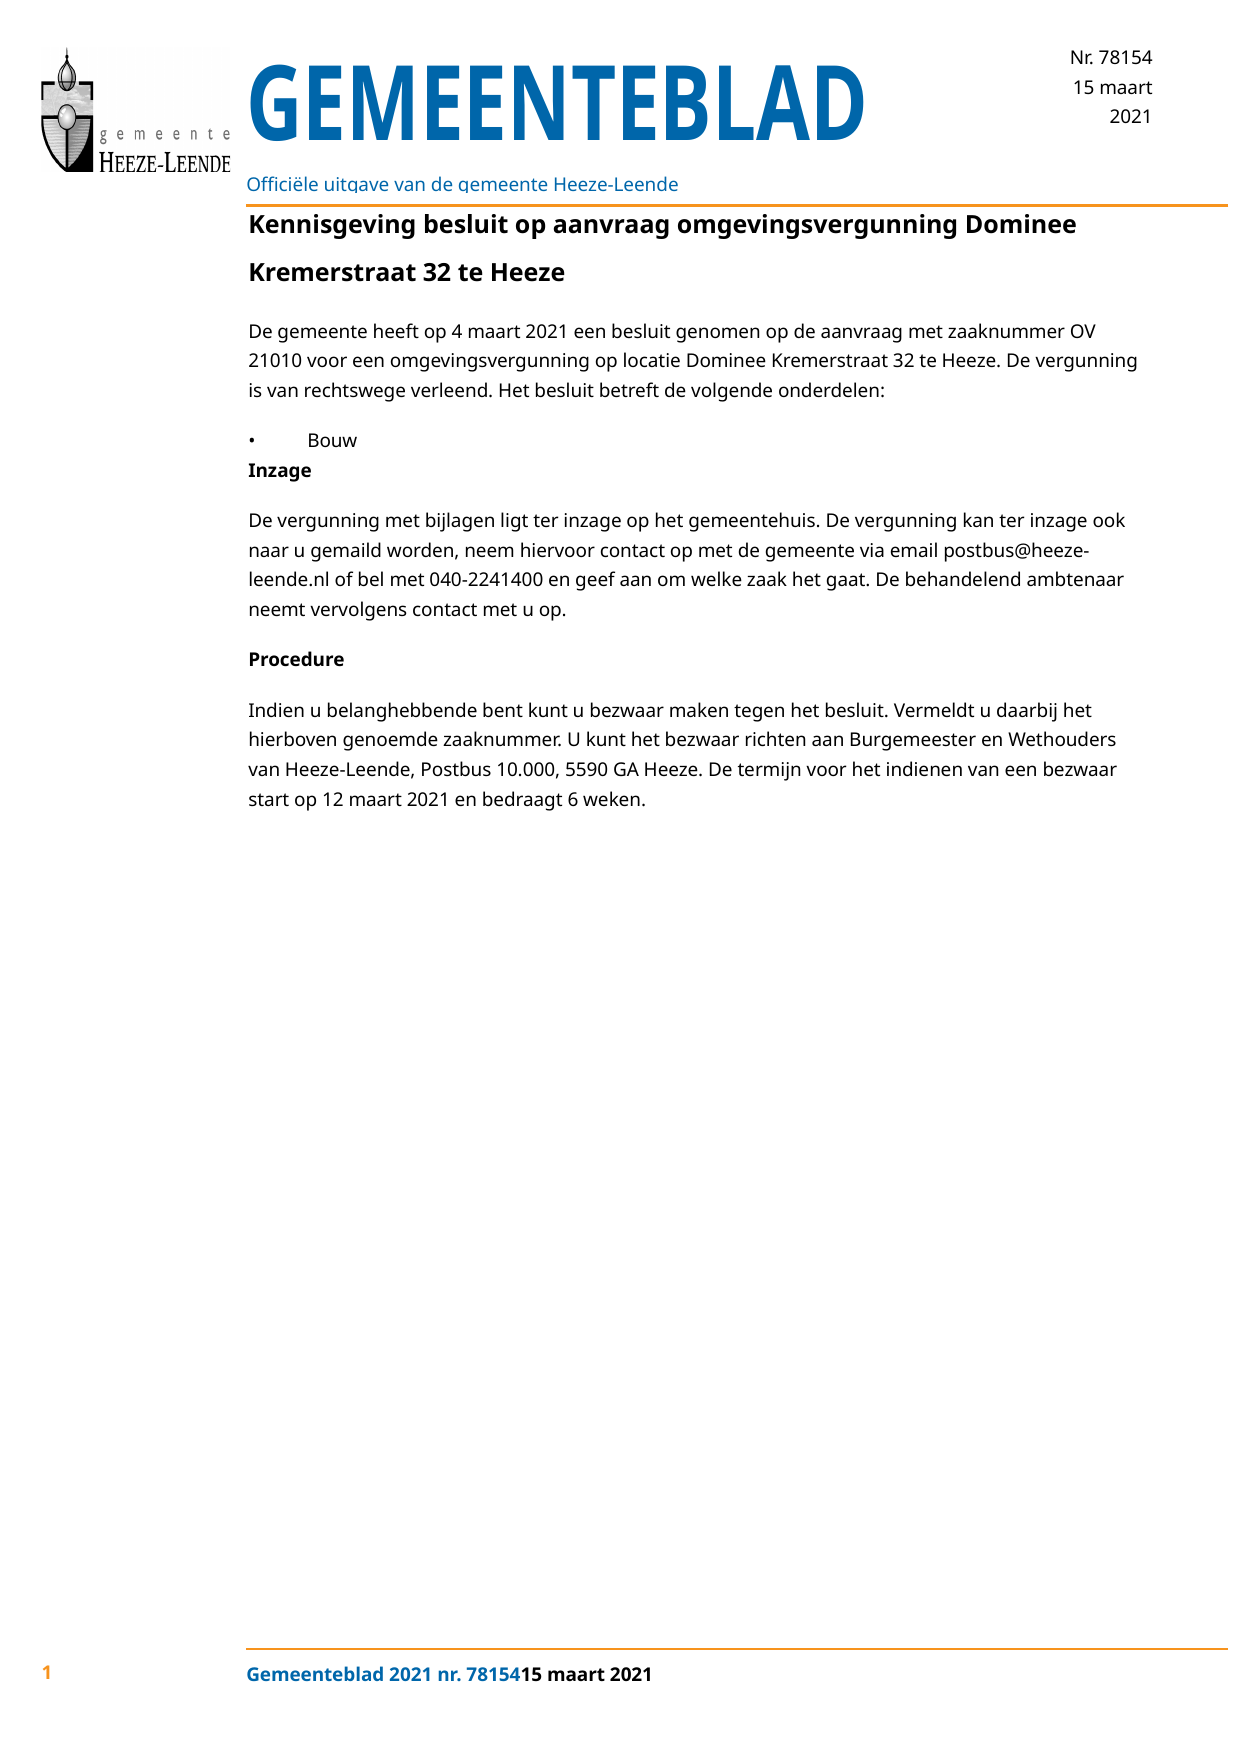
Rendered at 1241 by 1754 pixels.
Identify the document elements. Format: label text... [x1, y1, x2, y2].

text Kennisgeving besluit op aanvraag omgevingsvergunning Dominee Kremerstraat 32 te Heeze [248, 207, 1152, 288]
text Procedure [248, 647, 1152, 672]
text De gemeente heeft op 4 maart 2021 een besluit genomen op de aanvraag met zaaknummer OV 21010 voor een omgevingsvergunning op locatie Dominee Kremerstraat 32 te Heeze. De vergunning is van rechtswege verleend. Het besluit betreft de volgende onderdelen: [248, 318, 1152, 403]
text Indien u belanghebbende bent kunt u bezwaar maken tegen het besluit. Vermeldt u daarbij het hierboven genoemde zaaknummer. U kunt het bezwaar richten aan Burgemeester en Wethouders van Heeze-Leende, Postbus 10.000, 5590 GA Heeze. De termijn voor het indienen van een bezwaar start op 12 maart 2021 en bedraagt 6 weken. [248, 697, 1152, 812]
text Inzage [248, 457, 1152, 483]
text De vergunning met bijlagen ligt ter inzage op het gemeentehuis. De vergunning kan ter inzage ook naar u gemaild worden, neem hiervoor contact op met de gemeente via email postbus@heeze-leende.nl of bel met 040-2241400 en geef aan om welke zaak het gaat. De behandelend ambtenaar neemt vervolgens contact met u op. [248, 507, 1152, 622]
list Bouw [248, 427, 1152, 453]
picture [41, 47, 231, 172]
